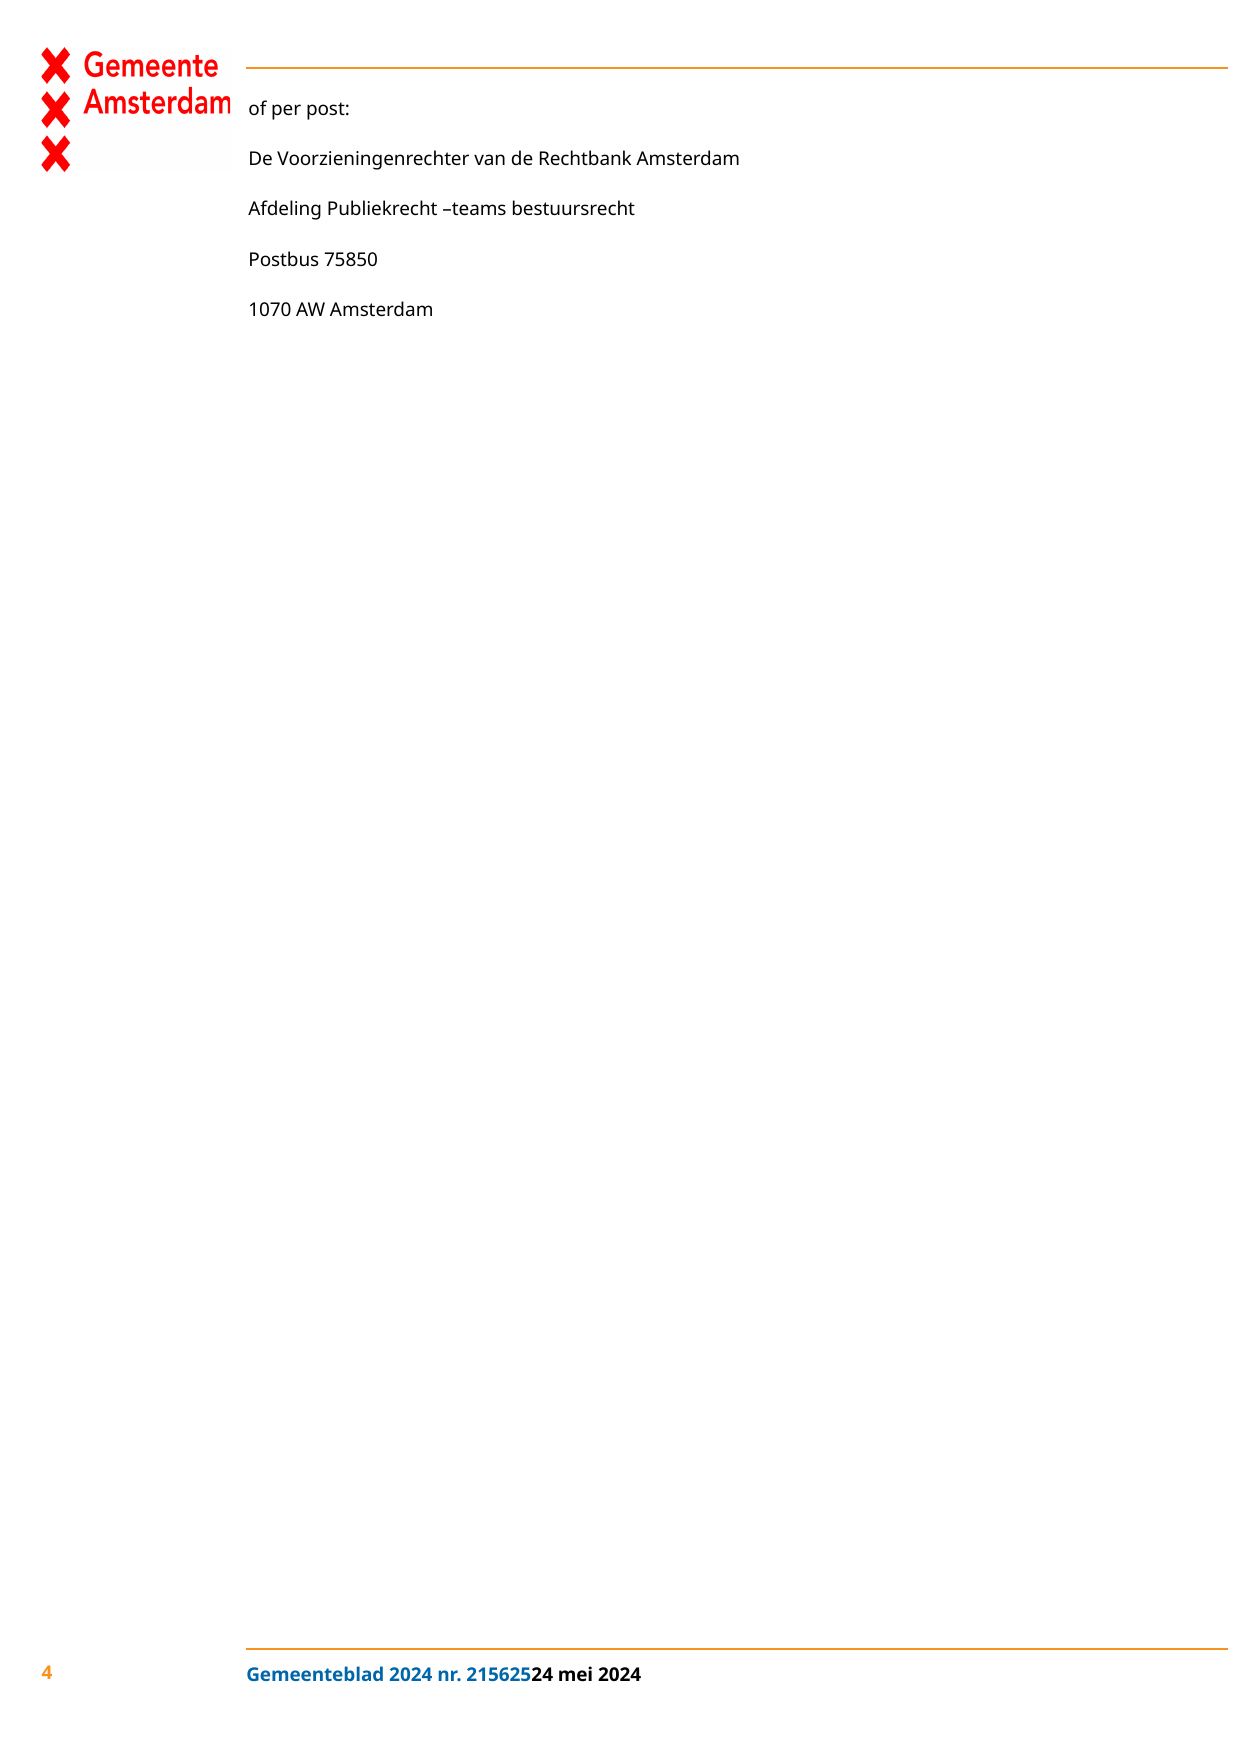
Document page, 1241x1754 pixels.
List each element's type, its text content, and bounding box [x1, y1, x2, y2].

text Afdeling Publiekrecht –teams bestuursrecht [248, 196, 1152, 221]
text Postbus 75850 [248, 246, 1152, 272]
text De Voorzieningenrechter van de Rechtbank Amsterdam [248, 145, 1152, 171]
picture [41, 47, 231, 172]
text 1070 AW Amsterdam [248, 296, 1152, 322]
text of per post: [248, 95, 1152, 121]
